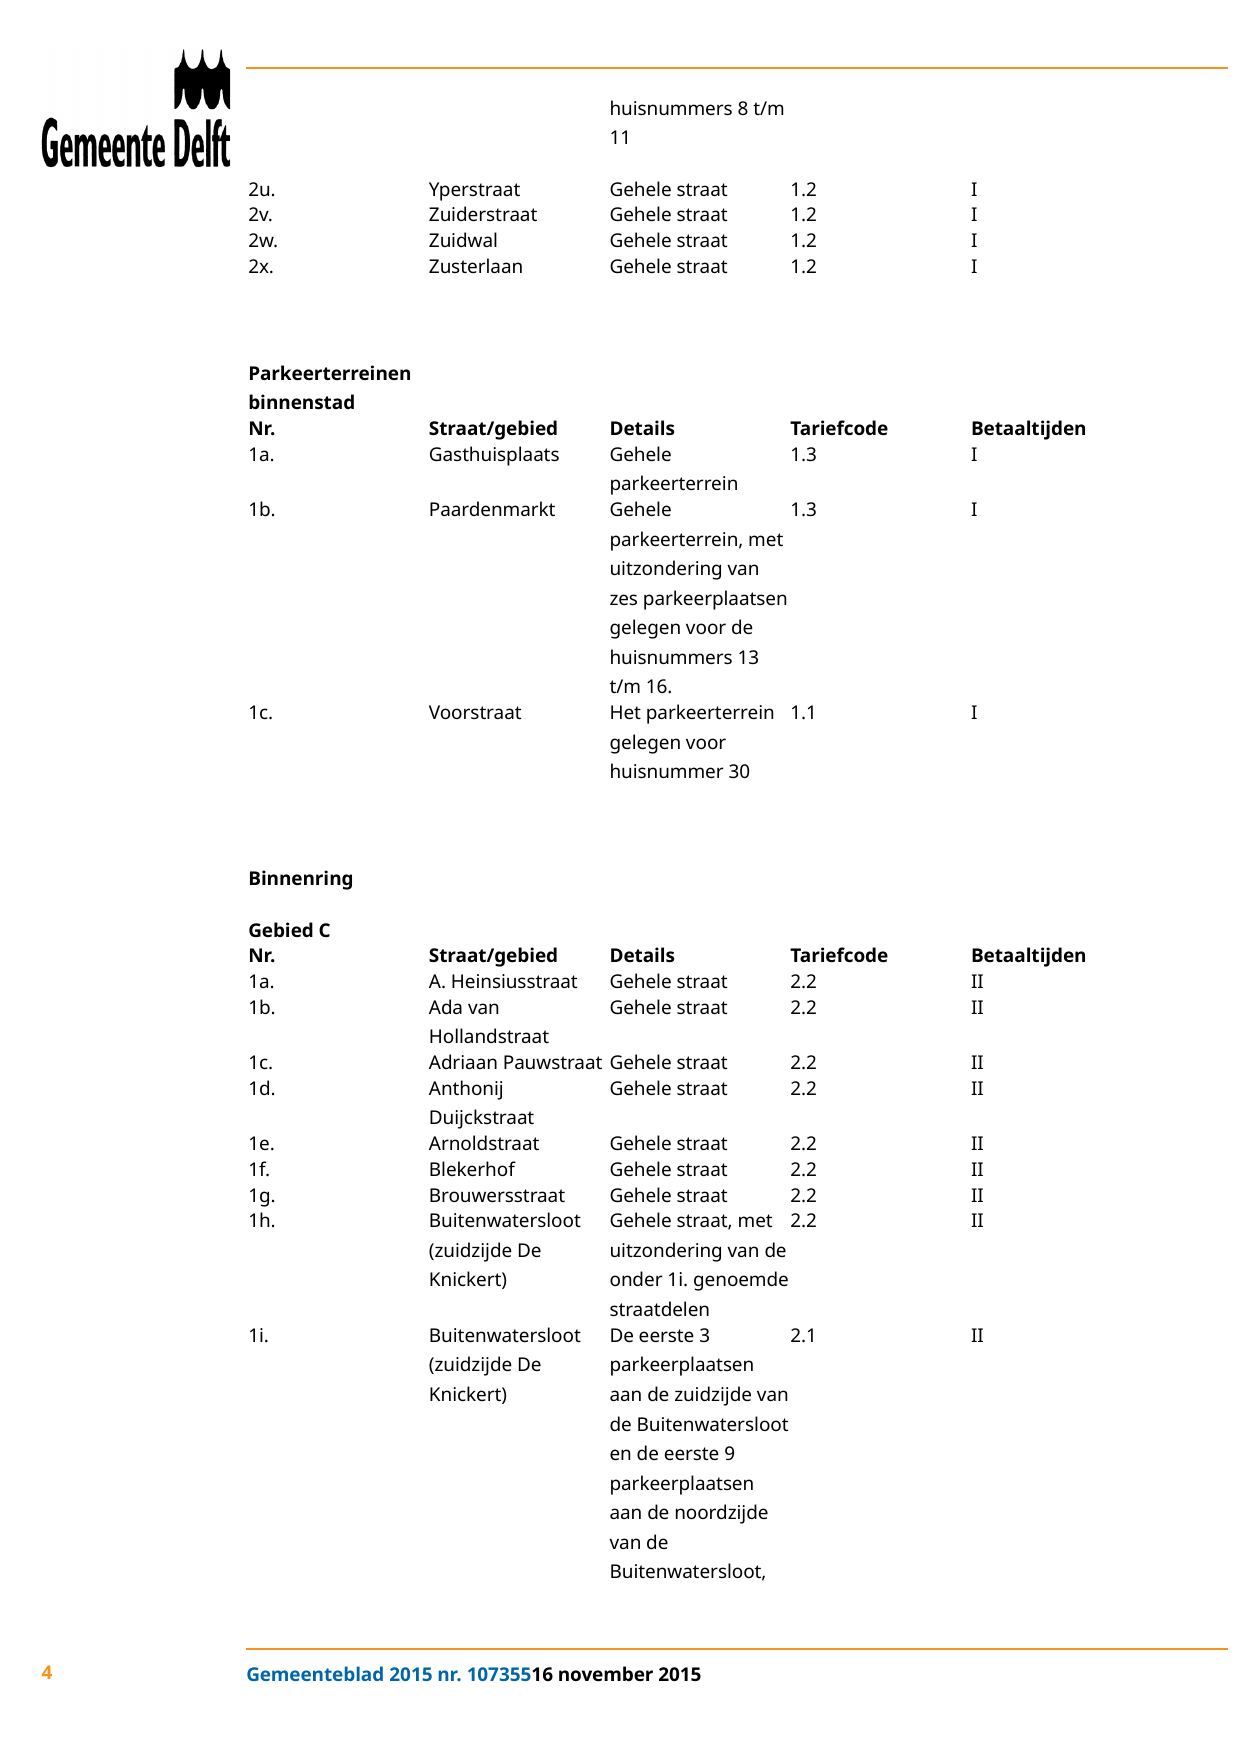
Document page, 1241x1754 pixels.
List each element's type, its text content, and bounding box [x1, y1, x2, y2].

table_cell Zusterlaan [429, 253, 609, 279]
table_cell 1h. [248, 1208, 429, 1322]
table_cell [609, 150, 790, 176]
table_cell II [971, 1075, 1152, 1130]
table_cell [248, 150, 429, 176]
table_cell [429, 150, 609, 176]
table_cell Gehele straat [609, 176, 790, 202]
table_cell Straat/gebied [429, 415, 609, 441]
table_cell Anthonij Duijckstraat [429, 1075, 609, 1130]
table_cell Ada van Hollandstraat [429, 994, 609, 1049]
table_cell Yperstraat [429, 176, 609, 202]
table_cell [248, 891, 429, 917]
table_cell 1c. [248, 1049, 429, 1075]
table_cell Brouwersstraat [429, 1182, 609, 1207]
table_cell 2.2 [790, 994, 971, 1049]
table_cell A. Heinsiusstraat [429, 968, 609, 994]
table_cell Het parkeerterrein gelegen voor huisnummer 30 [609, 699, 790, 784]
table_cell 2.2 [790, 968, 971, 994]
table_cell Gehele straat [609, 1156, 790, 1182]
table_cell 1.2 [790, 227, 971, 253]
table_cell II [971, 1049, 1152, 1075]
table_cell 1.2 [790, 202, 971, 227]
table_cell 1a. [248, 441, 429, 496]
table_cell I [971, 253, 1152, 279]
table_cell [971, 891, 1152, 917]
table_cell I [971, 441, 1152, 496]
table_cell Gehele straat [609, 968, 790, 994]
table_cell I [971, 496, 1152, 699]
table_cell II [971, 1182, 1152, 1207]
table_cell Betaaltijden [971, 415, 1152, 441]
table_cell Buitenwatersloot (zuidzijde De Knickert) [429, 1208, 609, 1322]
table_cell Blekerhof [429, 1156, 609, 1182]
table_cell 1.3 [790, 441, 971, 496]
picture [41, 47, 231, 172]
table_cell Gehele straat [609, 202, 790, 227]
table_cell 2.2 [790, 1049, 971, 1075]
table_cell Arnoldstraat [429, 1130, 609, 1156]
table_cell Straat/gebied [429, 943, 609, 968]
table_cell Gebied C [248, 917, 429, 942]
table_cell 1d. [248, 1075, 429, 1130]
table_cell Gehele straat [609, 1130, 790, 1156]
table_cell 2.2 [790, 1182, 971, 1207]
table_cell Betaaltijden [971, 943, 1152, 968]
table_cell 2w. [248, 227, 429, 253]
table_cell 2v. [248, 202, 429, 227]
table_cell 1i. [248, 1322, 429, 1584]
table_cell [429, 891, 609, 917]
table_cell Gehele parkeerterrein, met uitzondering van zes parkeerplaatsen gelegen voor de huisnummers 13 t/m 16. [609, 496, 790, 699]
table_cell 1.1 [790, 699, 971, 784]
table_cell 1.2 [790, 253, 971, 279]
table_cell II [971, 968, 1152, 994]
table_cell 2x. [248, 253, 429, 279]
table_cell Nr. [248, 943, 429, 968]
table_cell I [971, 699, 1152, 784]
table_cell Nr. [248, 415, 429, 441]
table_cell [971, 95, 1152, 150]
table_cell II [971, 1130, 1152, 1156]
table_cell 1.2 [790, 176, 971, 202]
table_cell II [971, 994, 1152, 1049]
table_cell [971, 150, 1152, 176]
table_cell Gehele straat [609, 1075, 790, 1130]
table_cell [790, 95, 971, 150]
table_cell 2u. [248, 176, 429, 202]
table_cell Details [609, 943, 790, 968]
table_cell I [971, 227, 1152, 253]
table_cell 2.1 [790, 1322, 971, 1584]
table_cell De eerste 3 parkeerplaatsen aan de zuidzijde van de Buitenwatersloot en de eerste 9 parkeerplaatsen aan de noordzijde van de Buitenwatersloot, [609, 1322, 790, 1584]
table_cell Gehele straat [609, 1049, 790, 1075]
table_cell 2.2 [790, 1208, 971, 1322]
table_cell 1c. [248, 699, 429, 784]
table_cell 1.3 [790, 496, 971, 699]
table_cell Gehele straat [609, 994, 790, 1049]
table_cell II [971, 1208, 1152, 1322]
table_cell [429, 95, 609, 150]
table_cell [609, 891, 790, 917]
table_cell [790, 891, 971, 917]
table_cell Adriaan Pauwstraat [429, 1049, 609, 1075]
table_cell Details [609, 415, 790, 441]
table_header Parkeerterreinen binnenstad [248, 360, 429, 415]
table_cell 1g. [248, 1182, 429, 1207]
table_cell 2.2 [790, 1075, 971, 1130]
table_cell Tariefcode [790, 415, 971, 441]
table_cell Gehele straat [609, 253, 790, 279]
table_cell huisnummers 8 t/m 11 [609, 95, 790, 150]
table_cell Gehele straat, met uitzondering van de onder 1i. genoemde straatdelen [609, 1208, 790, 1322]
table_cell I [971, 176, 1152, 202]
table_cell [248, 95, 429, 150]
table_cell 1a. [248, 968, 429, 994]
table_cell Tariefcode [790, 943, 971, 968]
table_cell Gehele straat [609, 227, 790, 253]
table_cell Voorstraat [429, 699, 609, 784]
table_cell II [971, 1322, 1152, 1584]
table_cell Gehele parkeerterrein [609, 441, 790, 496]
table_cell II [971, 1156, 1152, 1182]
table_cell Gasthuisplaats [429, 441, 609, 496]
table_cell 1b. [248, 994, 429, 1049]
table_cell 1b. [248, 496, 429, 699]
table_cell Gehele straat [609, 1182, 790, 1207]
table_cell 1e. [248, 1130, 429, 1156]
table_cell Zuidwal [429, 227, 609, 253]
table_cell I [971, 202, 1152, 227]
table_cell 1f. [248, 1156, 429, 1182]
table_cell Buitenwatersloot (zuidzijde De Knickert) [429, 1322, 609, 1584]
table_cell 2.2 [790, 1156, 971, 1182]
table_cell 2.2 [790, 1130, 971, 1156]
table_cell Zuiderstraat [429, 202, 609, 227]
table_header Binnenring [248, 865, 429, 891]
table_cell [790, 150, 971, 176]
table_cell Paardenmarkt [429, 496, 609, 699]
